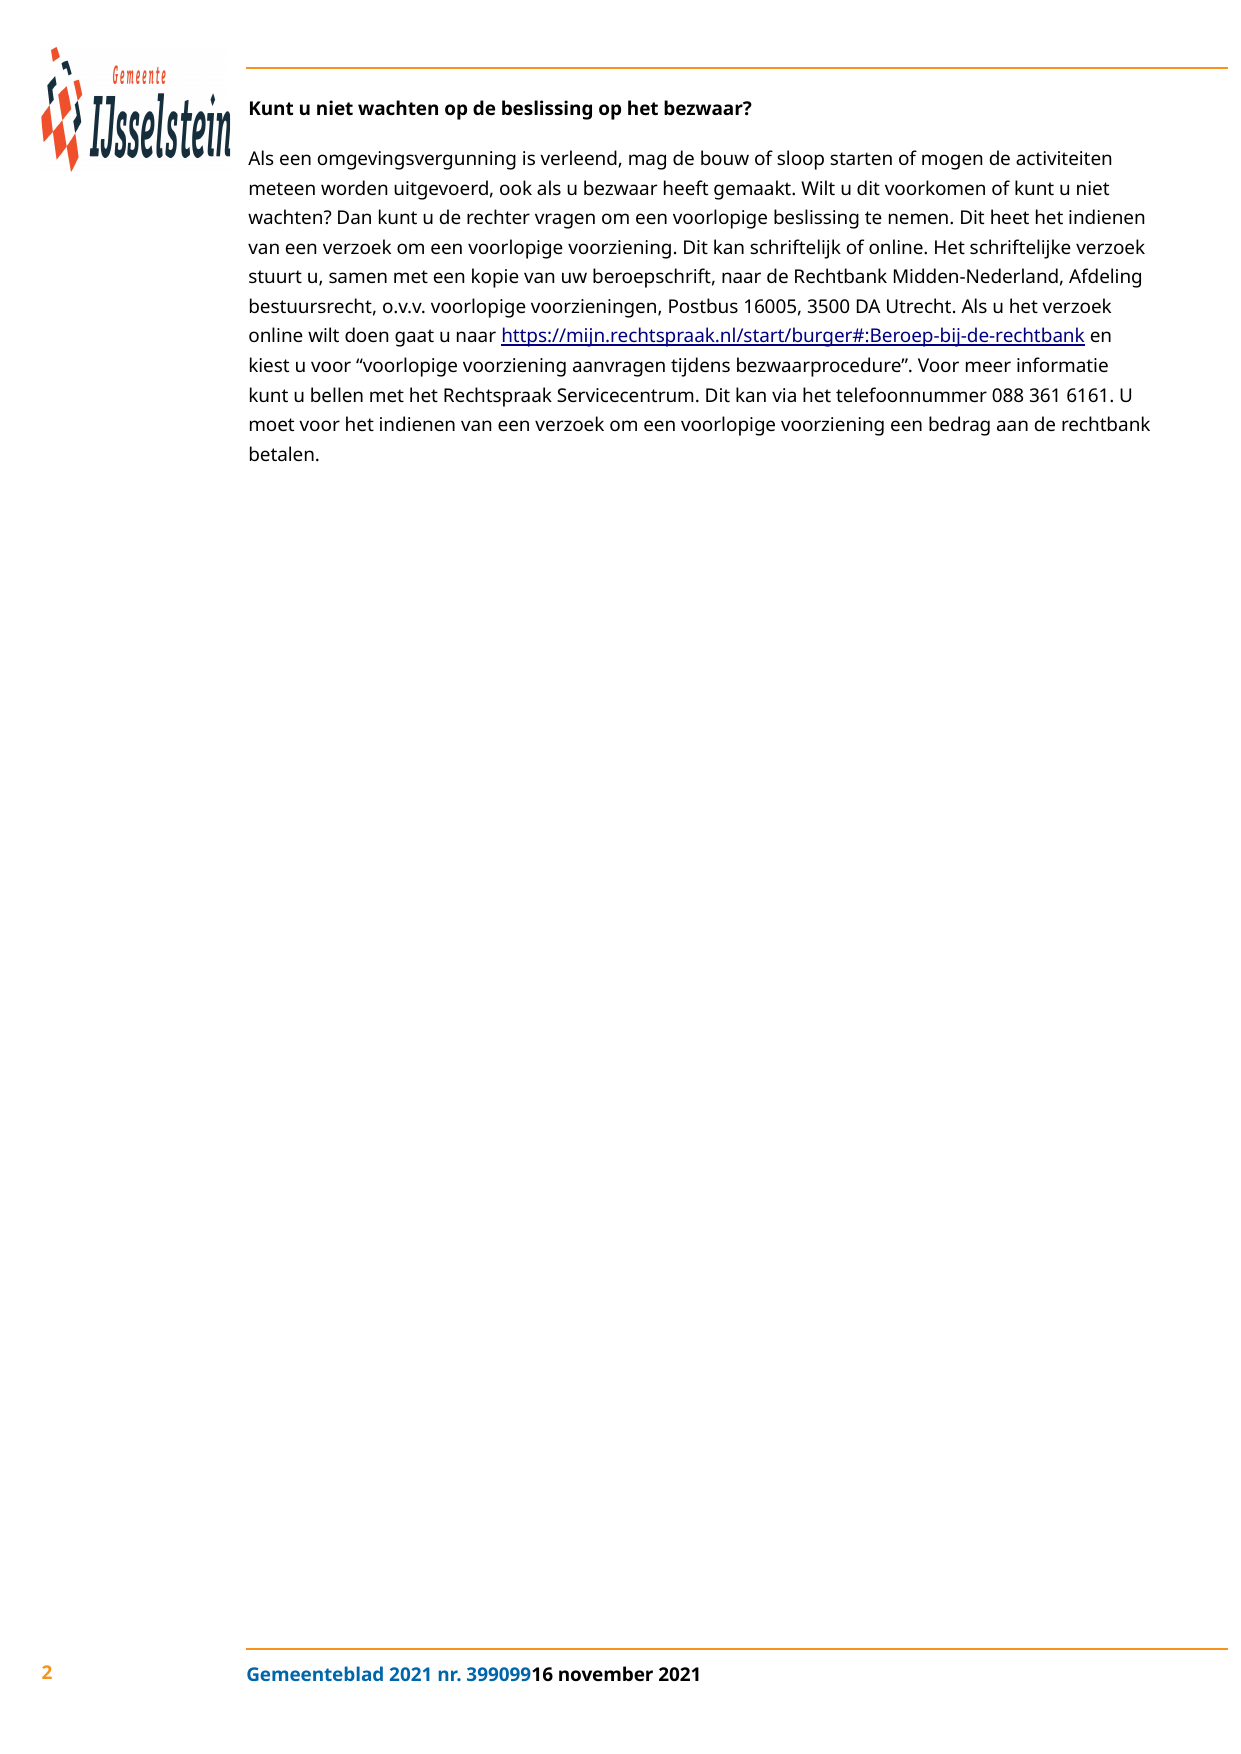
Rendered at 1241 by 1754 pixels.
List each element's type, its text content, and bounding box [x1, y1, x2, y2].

picture [41, 47, 231, 172]
text Kunt u niet wachten op de beslissing op het bezwaar? [248, 95, 1152, 121]
text Als een omgevingsvergunning is verleend, mag de bouw of sloop starten of mogen de activiteiten meteen worden uitgevoerd, ook als u bezwaar heeft gemaakt. Wilt u dit voorkomen of kunt u niet wachten? Dan kunt u de rechter vragen om een voorlopige beslissing te nemen. Dit heet het indienen van een verzoek om een voorlopige voorziening. Dit kan schriftelijk of online. Het schriftelijke verzoek stuurt u, samen met een kopie van uw beroepschrift, naar de Rechtbank Midden-Nederland, Afdeling bestuursrecht, o.v.v. voorlopige voorzieningen, Postbus 16005, 3500 DA Utrecht. Als u het verzoek online wilt doen gaat u naar https://mijn.rechtspraak.nl/start/burger#:Beroep-bij-de-rechtbank en kiest u voor “voorlopige voorziening aanvragen tijdens bezwaarprocedure”. Voor meer informatie kunt u bellen met het Rechtspraak Servicecentrum. Dit kan via het telefoonnummer 088 361 6161. U moet voor het indienen van een verzoek om een voorlopige voorziening een bedrag aan de rechtbank betalen. [248, 145, 1152, 467]
